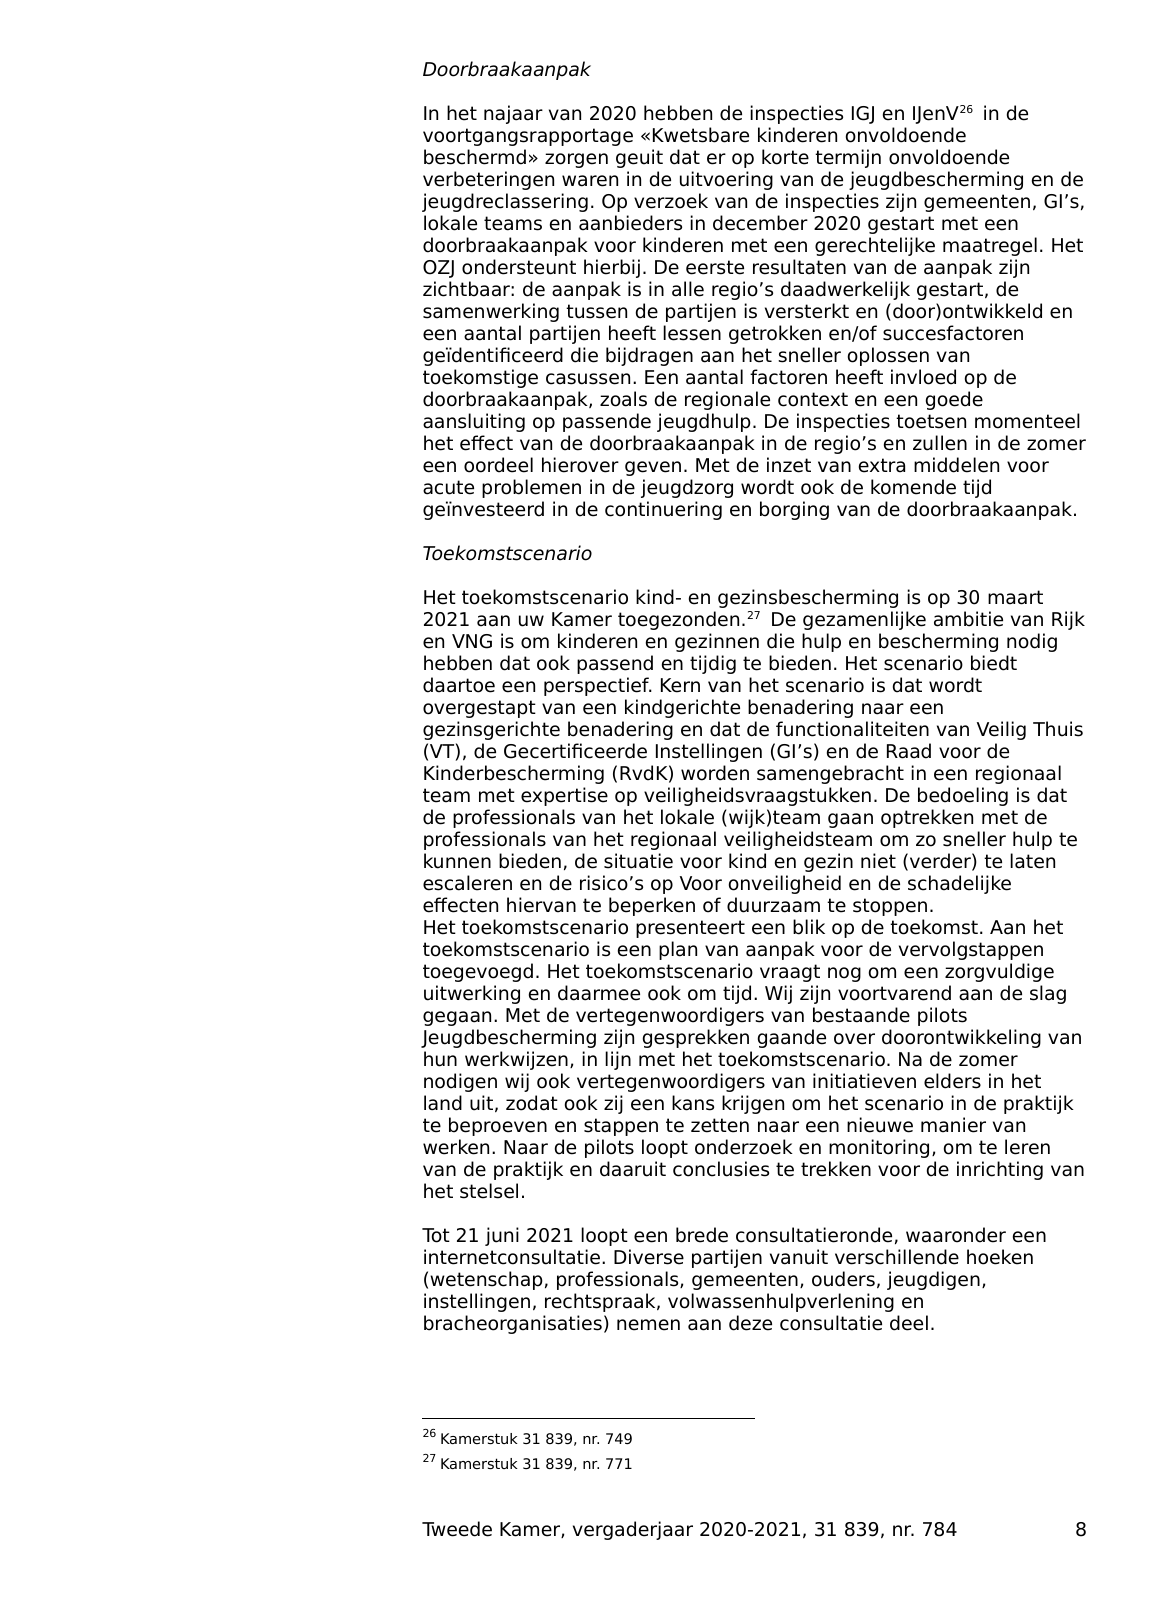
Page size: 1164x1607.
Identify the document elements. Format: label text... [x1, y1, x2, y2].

subtitle Doorbraakaanpak [422, 59, 1087, 81]
text Het toekomstscenario kind- en gezinsbescherming is op 30 maart 2021 aan uw Kamer toegezonden. De gezamenlijke ambitie van Rijk en VNG is om kinderen en gezinnen die hulp en bescherming nodig hebben dat ook passend en tijdig te bieden. Het scenario biedt daartoe een perspectief. Kern van het scenario is dat wordt overgestapt van een kindgerichte benadering naar een gezinsgerichte benadering en dat de functionaliteiten van Veilig Thuis (VT), de Gecertificeerde Instellingen (GI’s) en de Raad voor de Kinderbescherming (RvdK) worden samengebracht in een regionaal team met expertise op veiligheidsvraagstukken. De bedoeling is dat de professionals van het lokale (wijk)team gaan optrekken met de professionals van het regionaal veiligheidsteam om zo sneller hulp te kunnen bieden, de situatie voor kind en gezin niet (verder) te laten escaleren en de risico’s op Voor onveiligheid en de schadelijke effecten hiervan te beperken of duurzaam te stoppen. [422, 587, 1087, 917]
text In het najaar van 2020 hebben de inspecties IGJ en IJenV in de voortgangsrapportage «Kwetsbare kinderen onvoldoende beschermd» zorgen geuit dat er op korte termijn onvoldoende verbeteringen waren in de uitvoering van de jeugdbescherming en de jeugdreclassering. Op verzoek van de inspecties zijn gemeenten, GI’s, lokale teams en aanbieders in december 2020 gestart met een doorbraakaanpak voor kinderen met een gerechtelijke maatregel. Het OZJ ondersteunt hierbij. De eerste resultaten van de aanpak zijn zichtbaar: de aanpak is in alle regio’s daadwerkelijk gestart, de samenwerking tussen de partijen is versterkt en (door)ontwikkeld en een aantal partijen heeft lessen getrokken en/of succesfactoren geïdentificeerd die bijdragen aan het sneller oplossen van toekomstige casussen. Een aantal factoren heeft invloed op de doorbraakaanpak, zoals de regionale context en een goede aansluiting op passende jeugdhulp. De inspecties toetsen momenteel het effect van de doorbraakaanpak in de regio’s en zullen in de zomer een oordeel hierover geven. Met de inzet van extra middelen voor acute problemen in de jeugdzorg wordt ook de komende tijd geïnvesteerd in de continuering en borging van de doorbraakaanpak. [422, 103, 1087, 521]
text Het toekomstscenario presenteert een blik op de toekomst. Aan het toekomstscenario is een plan van aanpak voor de vervolgstappen toegevoegd. Het toekomstscenario vraagt nog om een zorgvuldige uitwerking en daarmee ook om tijd. Wij zijn voortvarend aan de slag gegaan. Met de vertegenwoordigers van bestaande pilots Jeugdbescherming zijn gesprekken gaande over doorontwikkeling van hun werkwijzen, in lijn met het toekomstscenario. Na de zomer nodigen wij ook vertegenwoordigers van initiatieven elders in het land uit, zodat ook zij een kans krijgen om het scenario in de praktijk te beproeven en stappen te zetten naar een nieuwe manier van werken. Naar de pilots loopt onderzoek en monitoring, om te leren van de praktijk en daaruit conclusies te trekken voor de inrichting van het stelsel. [422, 917, 1087, 1203]
subtitle Toekomstscenario [422, 543, 1087, 565]
text Kamerstuk 31 839, nr. 749 [422, 1427, 1087, 1449]
text Kamerstuk 31 839, nr. 771 [422, 1452, 1087, 1474]
text Tot 21 juni 2021 loopt een brede consultatieronde, waaronder een internetconsultatie. Diverse partijen vanuit verschillende hoeken (wetenschap, professionals, gemeenten, ouders, jeugdigen, instellingen, rechtspraak, volwassenhulpverlening en bracheorganisaties) nemen aan deze consultatie deel. [422, 1225, 1087, 1335]
